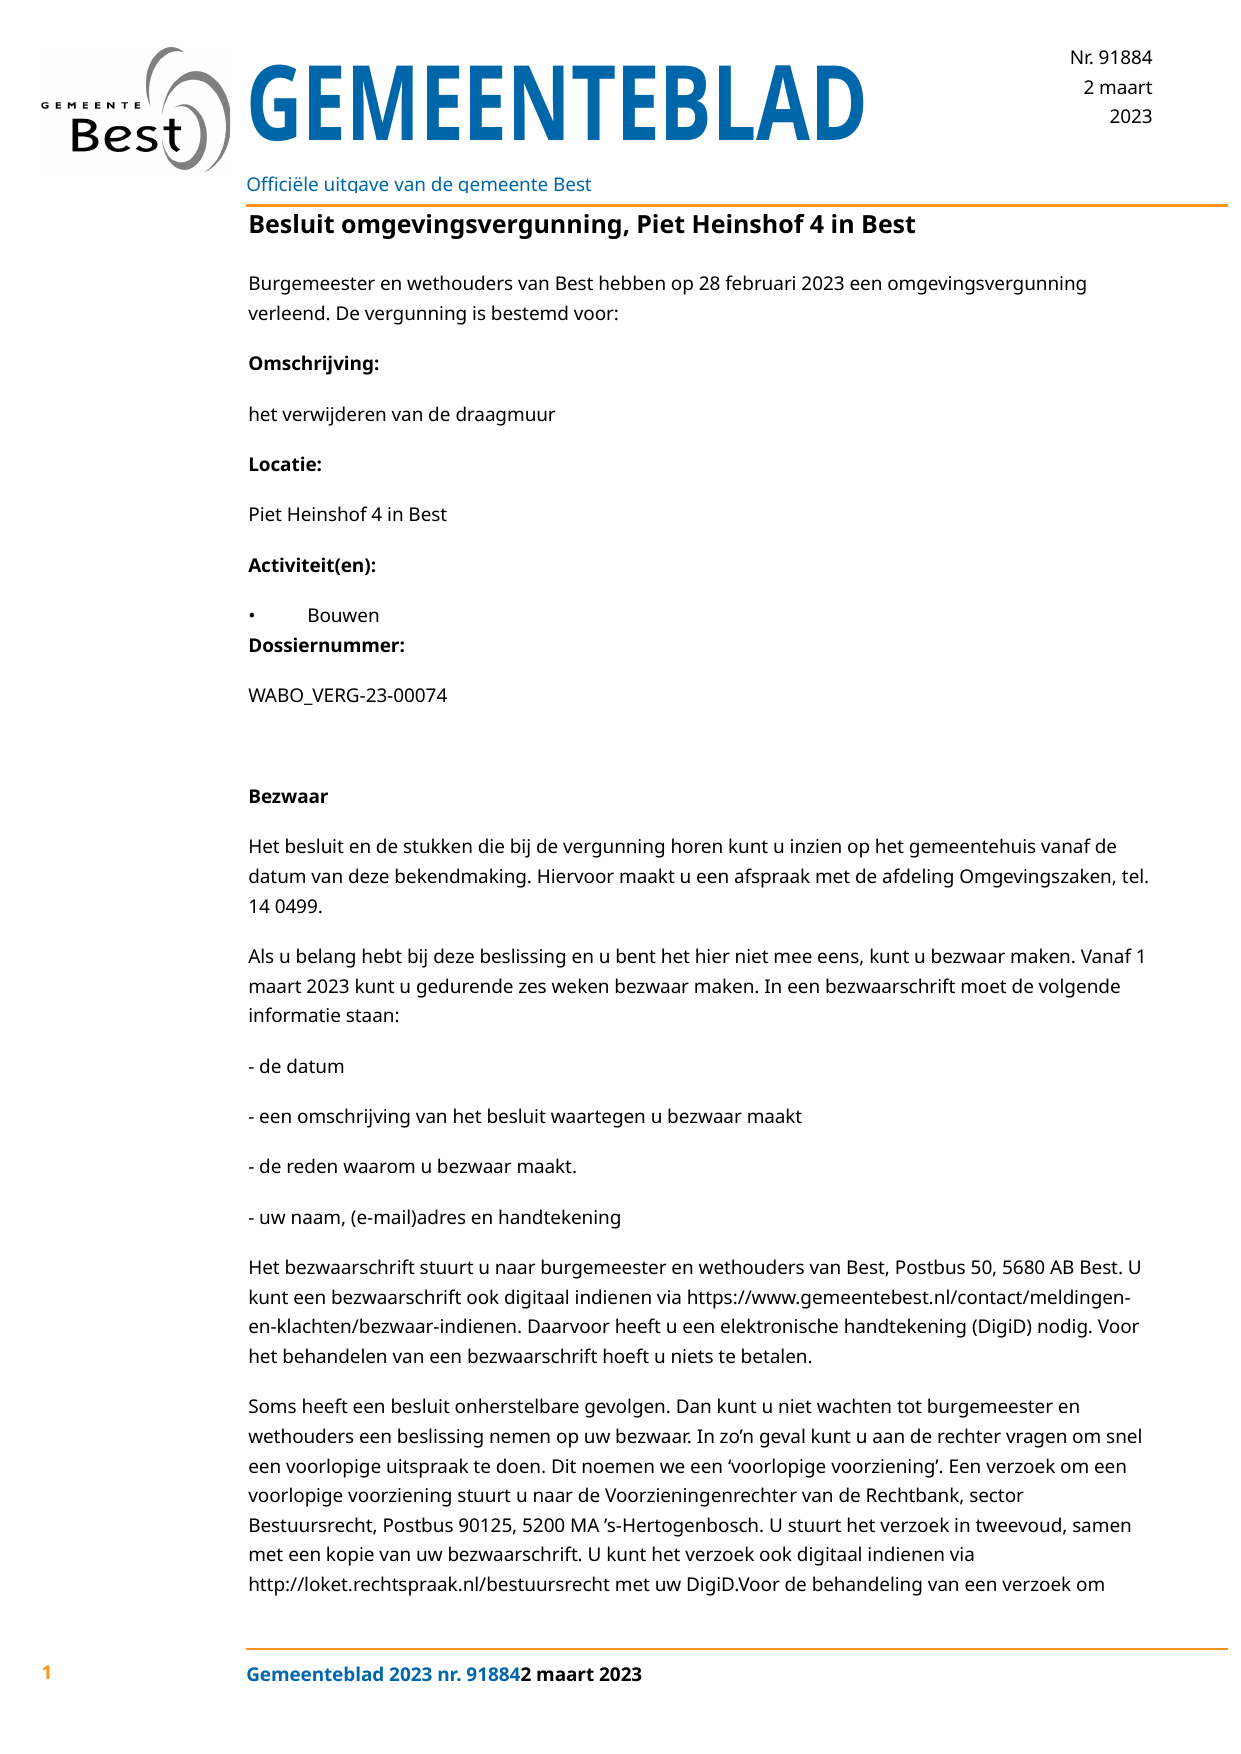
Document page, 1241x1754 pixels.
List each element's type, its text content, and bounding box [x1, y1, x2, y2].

text het verwijderen van de draagmuur [248, 401, 1152, 426]
text Het bezwaarschrift stuurt u naar burgemeester en wethouders van Best, Postbus 50, 5680 AB Best. U kunt een bezwaarschrift ook digitaal indienen via https://www.gemeentebest.nl/contact/meldingen-en-klachten/bezwaar-indienen. Daarvoor heeft u een elektronische handtekening (DigiD) nodig. Voor het behandelen van een bezwaarschrift hoeft u niets te betalen. [248, 1254, 1152, 1369]
text Activiteit(en): [248, 552, 1152, 578]
text Als u belang hebt bij deze beslissing en u bent het hier niet mee eens, kunt u bezwaar maken. Vanaf 1 maart 2023 kunt u gedurende zes weken bezwaar maken. In een bezwaarschrift moet de volgende informatie staan: [248, 943, 1152, 1028]
text Besluit omgevingsvergunning, Piet Heinshof 4 in Best [248, 207, 1152, 241]
text Bezwaar [248, 783, 1152, 809]
text WABO_VERG-23-00074 [248, 682, 1152, 708]
text Locatie: [248, 451, 1152, 477]
text Burgemeester en wethouders van Best hebben op 28 februari 2023 een omgevingsvergunning verleend. De vergunning is bestemd voor: [248, 270, 1152, 326]
text - de reden waarom u bezwaar maakt. [248, 1154, 1152, 1179]
text Het besluit en de stukken die bij de vergunning horen kunt u inzien op het gemeentehuis vanaf de datum van deze bekendmaking. Hiervoor maakt u een afspraak met de afdeling Omgevingszaken, tel. 14 0499. [248, 834, 1152, 918]
text - een omschrijving van het besluit waartegen u bezwaar maakt [248, 1103, 1152, 1129]
text Omschrijving: [248, 350, 1152, 376]
list Bouwen [248, 602, 1152, 628]
picture [41, 47, 231, 172]
text - uw naam, (e-mail)adres en handtekening [248, 1204, 1152, 1230]
text - de datum [248, 1053, 1152, 1078]
text Dossiernummer: [248, 632, 1152, 658]
text Piet Heinshof 4 in Best [248, 502, 1152, 527]
text Soms heeft een besluit onherstelbare gevolgen. Dan kunt u niet wachten tot burgemeester en wethouders een beslissing nemen op uw bezwaar. In zo’n geval kunt u aan de rechter vragen om snel een voorlopige uitspraak te doen. Dit noemen we een ‘voorlopige voorziening’. Een verzoek om een voorlopige voorziening stuurt u naar de Voorzieningenrechter van de Rechtbank, sector Bestuursrecht, Postbus 90125, 5200 MA ’s-Hertogenbosch. U stuurt het verzoek in tweevoud, samen met een kopie van uw bezwaarschrift. U kunt het verzoek ook digitaal indienen via http://loket.rechtspraak.nl/bestuursrecht met uw DigiD.Voor de behandeling van een verzoek om [248, 1394, 1152, 1597]
